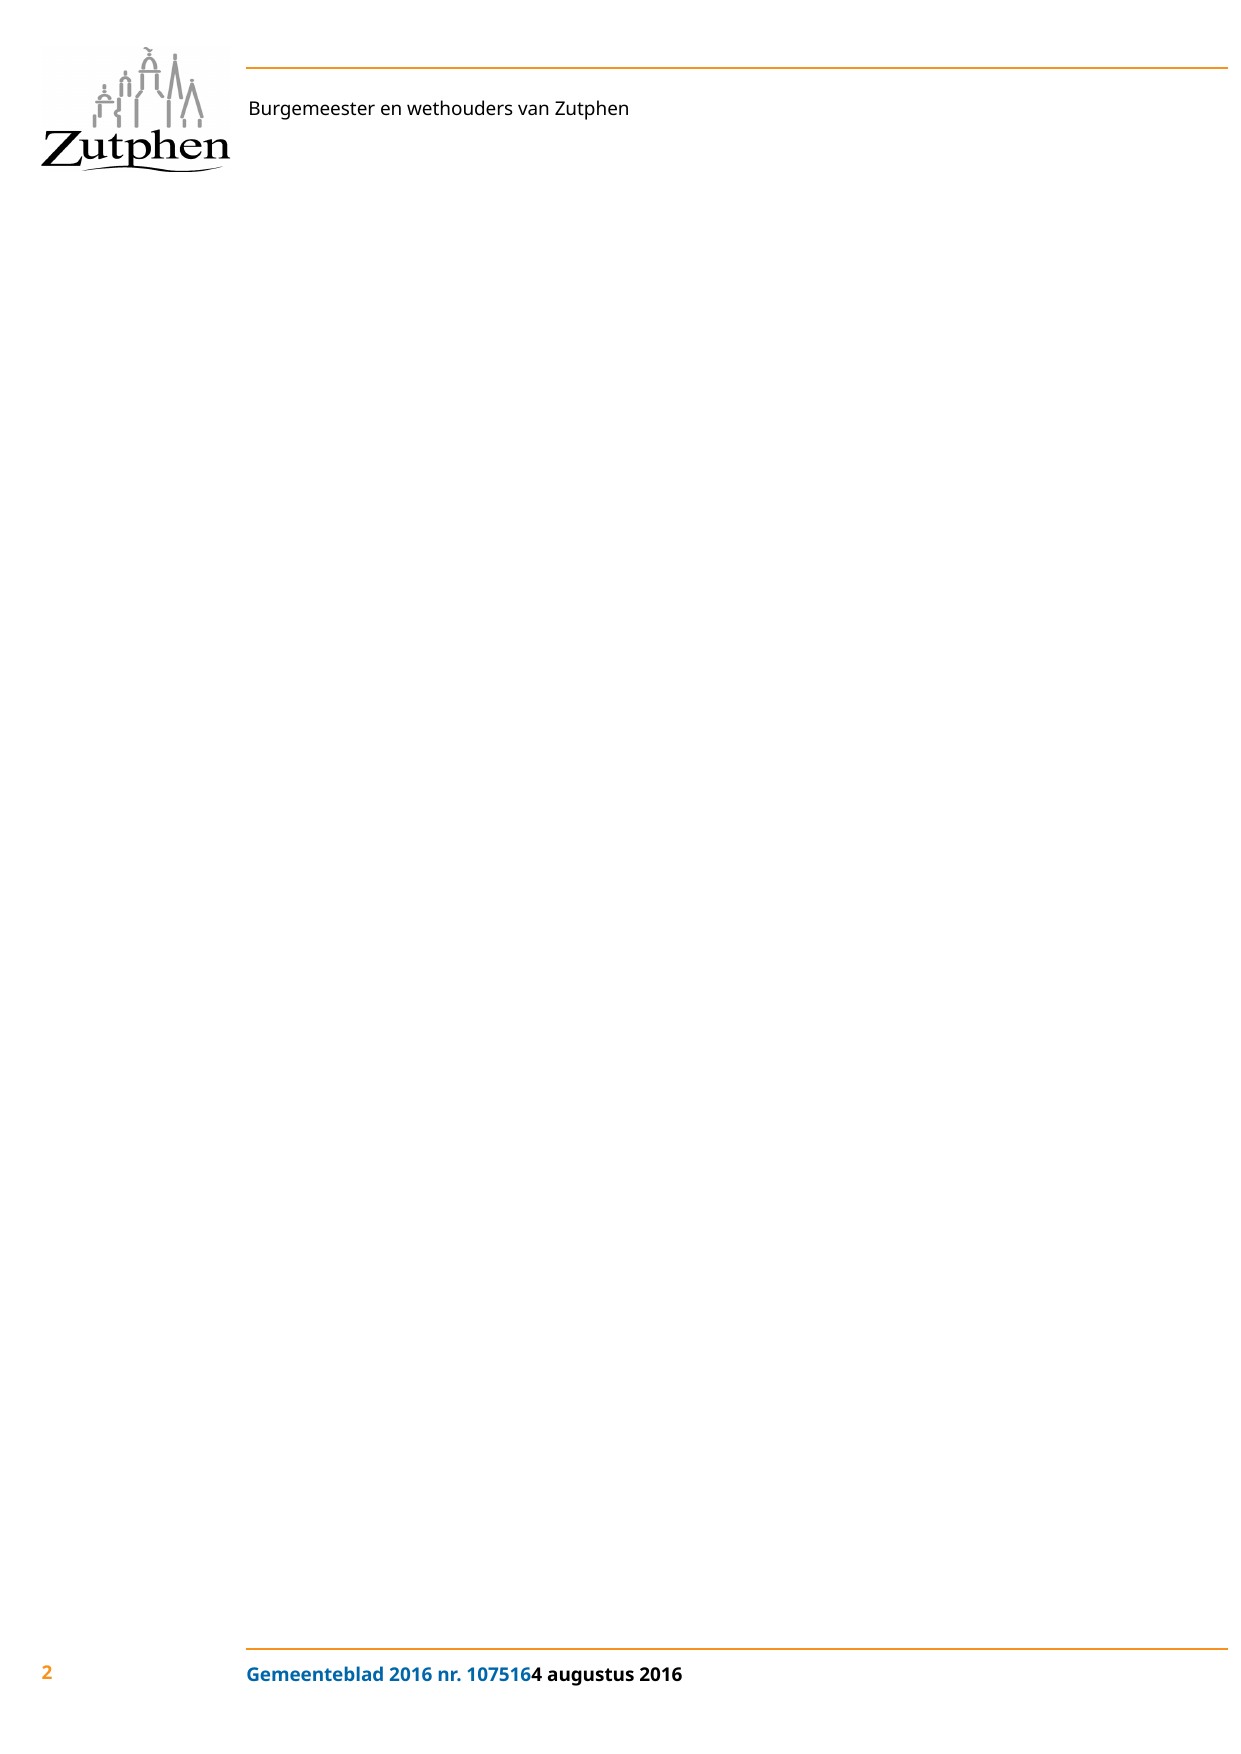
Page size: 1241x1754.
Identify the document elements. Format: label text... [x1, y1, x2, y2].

picture [41, 47, 231, 172]
text Burgemeester en wethouders van Zutphen [248, 95, 1152, 121]
